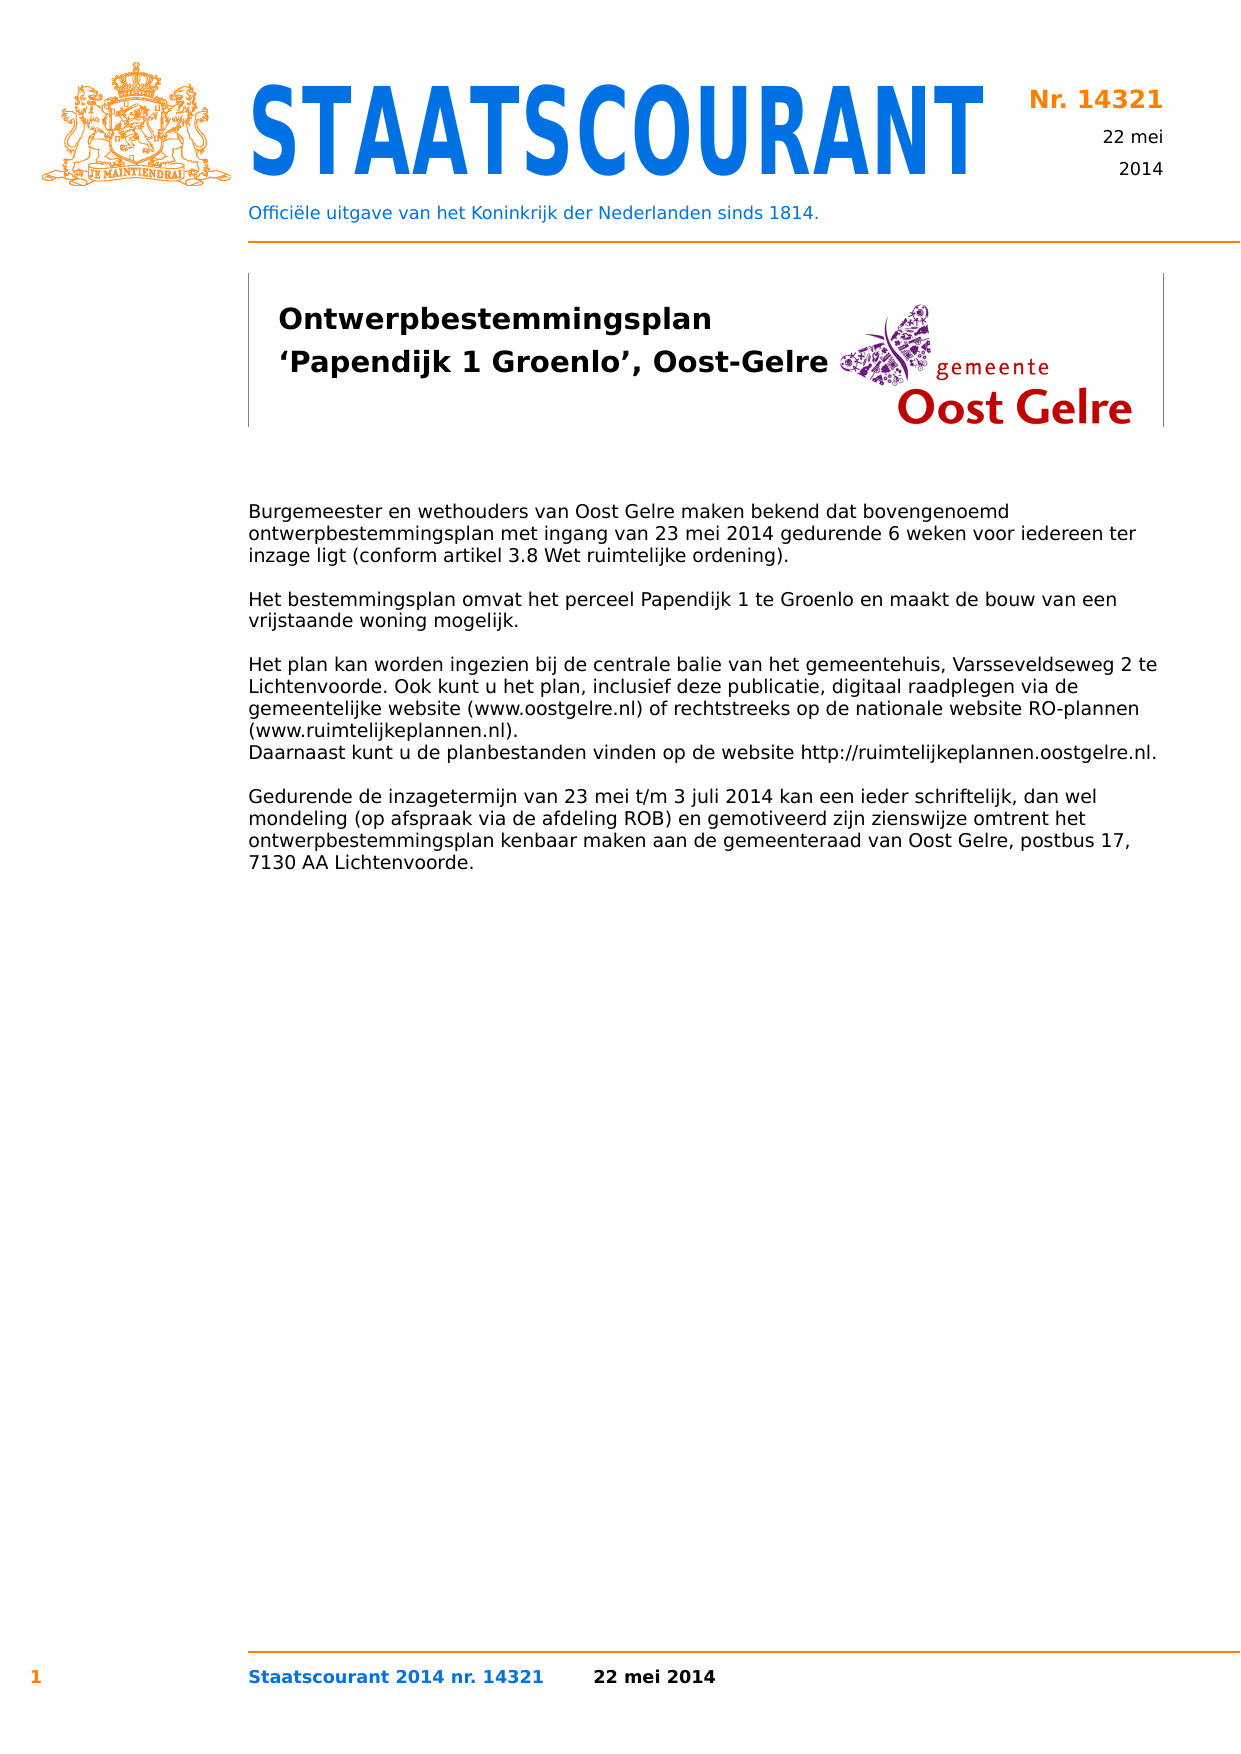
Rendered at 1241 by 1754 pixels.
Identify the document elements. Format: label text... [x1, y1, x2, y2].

table_cell Officiële uitgave van het Koninkrijk der Nederlanden sinds 1814. [248, 203, 1240, 241]
table_header Nr. 14321 [998, 62, 1240, 121]
picture [41, 62, 231, 186]
text Daarnaast kunt u de planbestanden vinden op de website http://ruimtelijkeplannen.oostgelre.nl. [248, 742, 1163, 764]
subtitle Ontwerpbestemmingsplan ‘Papendijk 1 Groenlo’, Oost-Gelre [249, 273, 1163, 427]
table_header STAATSCOURANT [248, 62, 998, 203]
text Burgemeester en wethouders van Oost Gelre maken bekend dat bovengenoemd ontwerpbestemmingsplan met ingang van 23 mei 2014 gedurende 6 weken voor iedereen ter inzage ligt (conform artikel 3.8 Wet ruimtelijke ordening). [248, 501, 1163, 567]
text Het bestemmingsplan omvat het perceel Papendijk 1 te Groenlo en maakt de bouw van een vrijstaande woning mogelijk. [248, 588, 1163, 632]
table_cell 22 mei [998, 121, 1240, 153]
table_cell 2014 [998, 153, 1240, 203]
picture [838, 302, 1134, 427]
table_header [25, 62, 248, 241]
text Gedurende de inzagetermijn van 23 mei t/m 3 juli 2014 kan een ieder schriftelijk, dan wel mondeling (op afspraak via de afdeling ROB) en gemotiveerd zijn zienswijze omtrent het ontwerpbestemmingsplan kenbaar maken aan de gemeenteraad van Oost Gelre, postbus 17, 7130 AA Lichtenvoorde. [248, 786, 1163, 874]
text Het plan kan worden ingezien bij de centrale balie van het gemeentehuis, Varsseveldseweg 2 te Lichtenvoorde. Ook kunt u het plan, inclusief deze publicatie, digitaal raadplegen via de gemeentelijke website (www.oostgelre.nl) of rechtstreeks op de nationale website RO-plannen (www.ruimtelijkeplannen.nl). [248, 654, 1163, 742]
